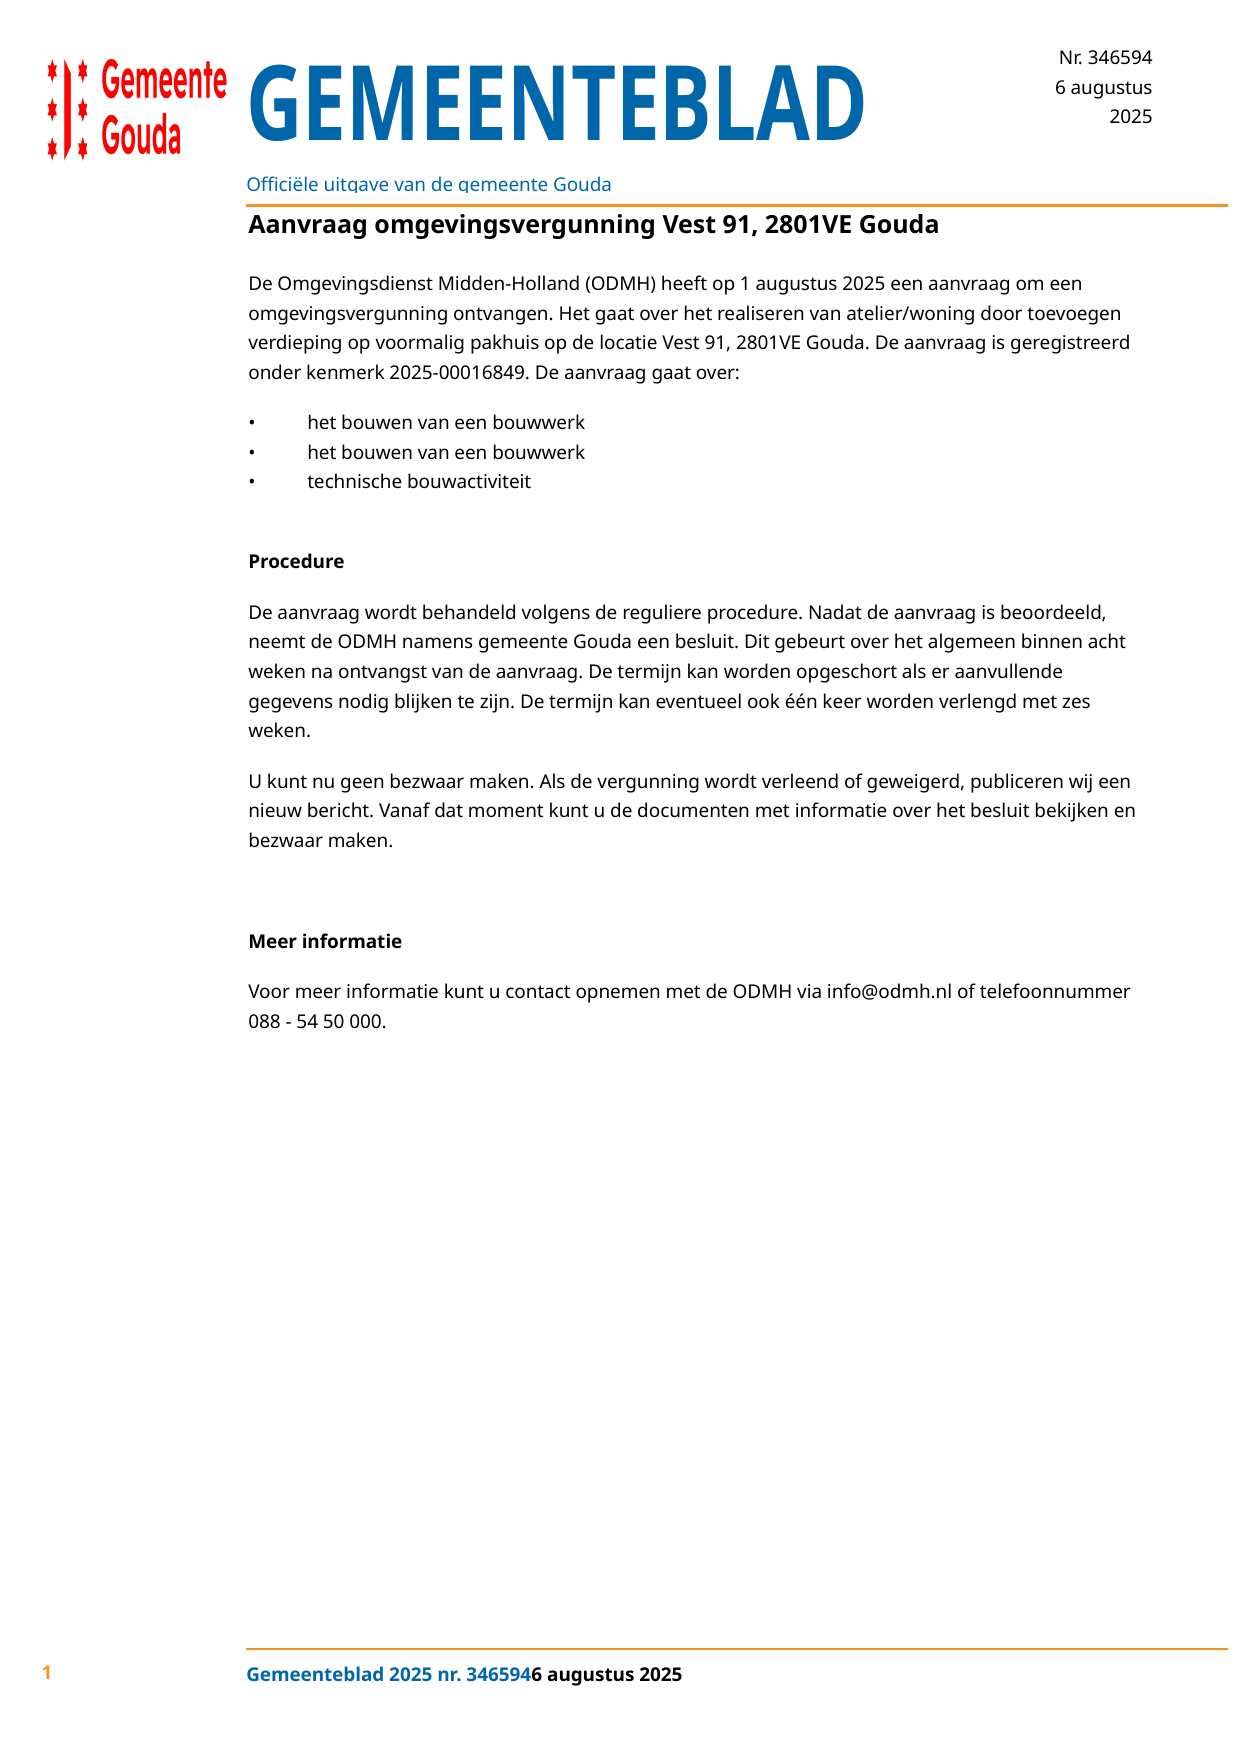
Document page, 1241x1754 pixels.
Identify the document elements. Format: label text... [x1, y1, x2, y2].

text Procedure [248, 549, 1152, 574]
list het bouwen van een bouwwerk [248, 439, 1152, 465]
text Aanvraag omgevingsvergunning Vest 91, 2801VE Gouda [248, 207, 1152, 241]
picture [41, 47, 231, 172]
list het bouwen van een bouwwerk [248, 409, 1152, 435]
list technische bouwactiviteit [248, 469, 1152, 494]
text De Omgevingsdienst Midden-Holland (ODMH) heeft op 1 augustus 2025 een aanvraag om een omgevingsvergunning ontvangen. Het gaat over het realiseren van atelier/woning door toevoegen verdieping op voormalig pakhuis op de locatie Vest 91, 2801VE Gouda. De aanvraag is geregistreerd onder kenmerk 2025-00016849. De aanvraag gaat over: [248, 270, 1152, 385]
text Meer informatie [248, 928, 1152, 953]
text Voor meer informatie kunt u contact opnemen met de ODMH via info@odmh.nl of telefoonnummer 088 - 54 50 000. [248, 978, 1152, 1033]
text U kunt nu geen bezwaar maken. Als de vergunning wordt verleend of geweigerd, publiceren wij een nieuw bericht. Vanaf dat moment kunt u de documenten met informatie over het besluit bekijken en bezwaar maken. [248, 768, 1152, 853]
text De aanvraag wordt behandeld volgens de reguliere procedure. Nadat de aanvraag is beoordeeld, neemt de ODMH namens gemeente Gouda een besluit. Dit gebeurt over het algemeen binnen acht weken na ontvangst van de aanvraag. De termijn kan worden opgeschort als er aanvullende gegevens nodig blijken te zijn. De termijn kan eventueel ook één keer worden verlengd met zes weken. [248, 599, 1152, 743]
